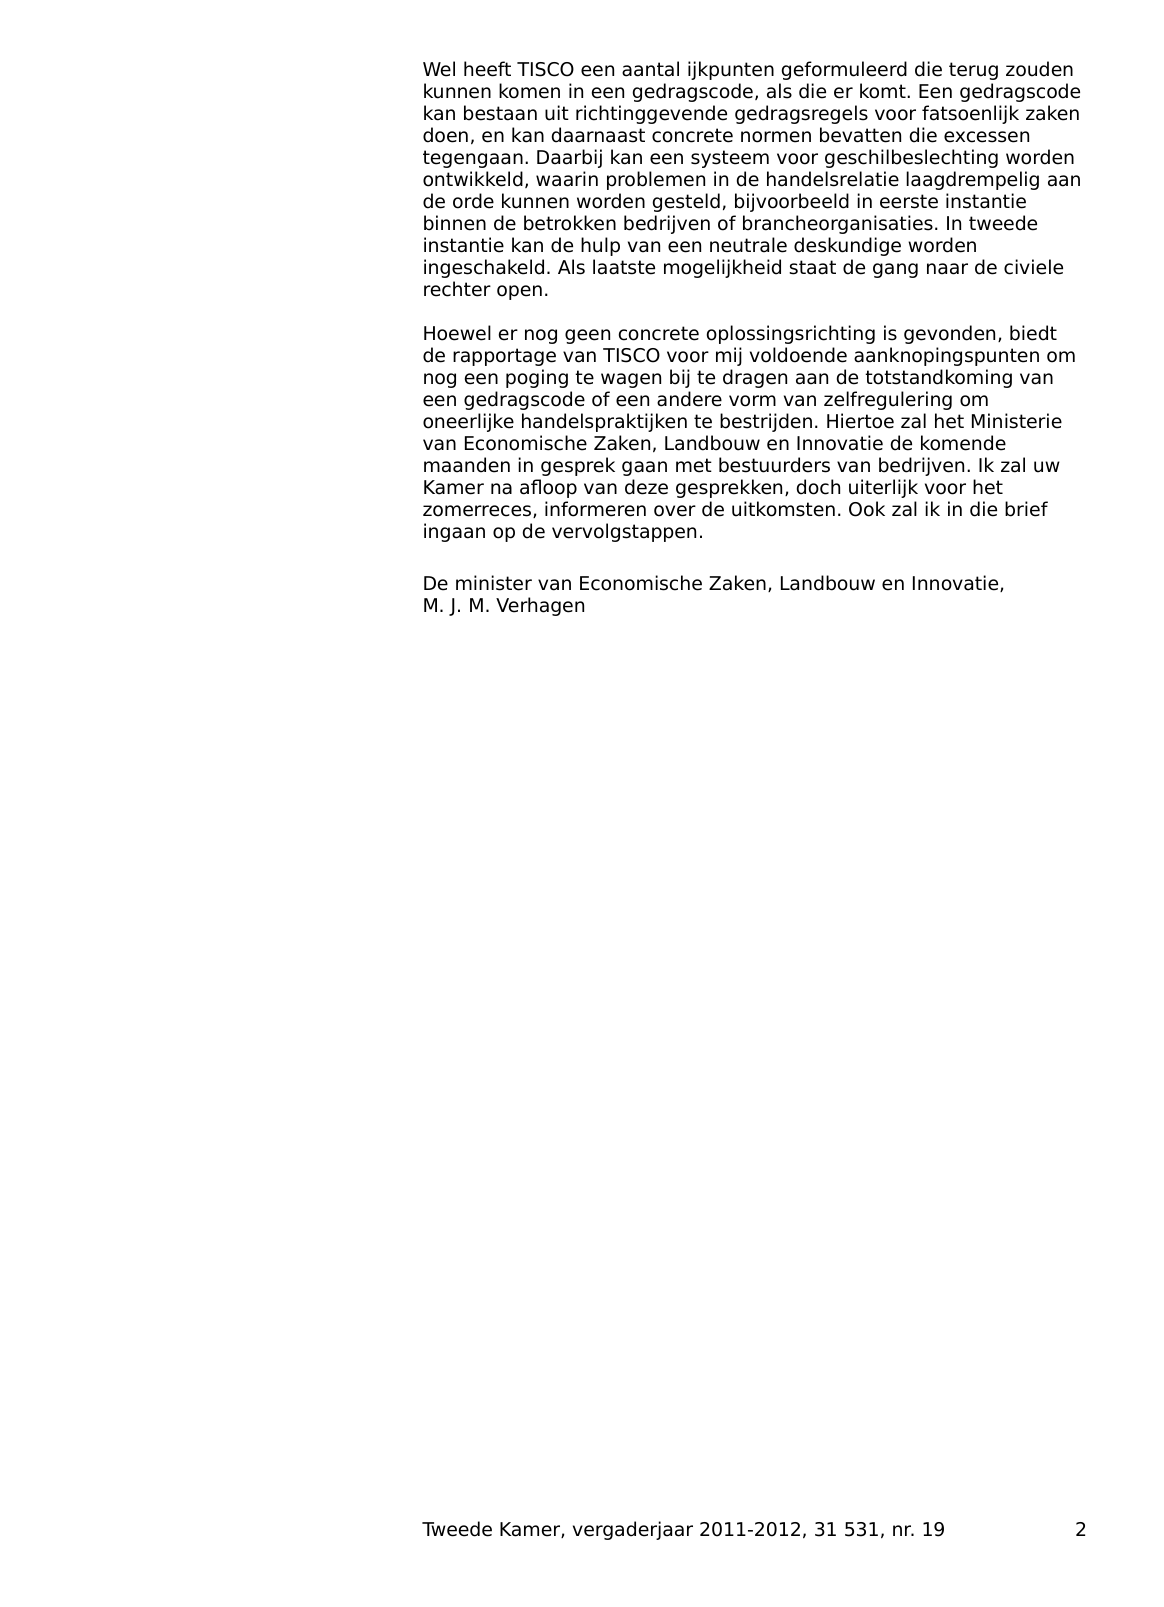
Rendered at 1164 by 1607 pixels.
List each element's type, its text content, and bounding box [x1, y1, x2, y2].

text De minister van Economische Zaken, Landbouw en Innovatie, M. J. M. Verhagen [422, 573, 1087, 617]
text Wel heeft TISCO een aantal ijkpunten geformuleerd die terug zouden kunnen komen in een gedragscode, als die er komt. Een gedragscode kan bestaan uit richtinggevende gedragsregels voor fatsoenlijk zaken doen, en kan daarnaast concrete normen bevatten die excessen tegengaan. Daarbij kan een systeem voor geschilbeslechting worden ontwikkeld, waarin problemen in de handelsrelatie laagdrempelig aan de orde kunnen worden gesteld, bijvoorbeeld in eerste instantie binnen de betrokken bedrijven of brancheorganisaties. In tweede instantie kan de hulp van een neutrale deskundige worden ingeschakeld. Als laatste mogelijkheid staat de gang naar de civiele rechter open. [422, 59, 1087, 301]
text Hoewel er nog geen concrete oplossingsrichting is gevonden, biedt de rapportage van TISCO voor mij voldoende aanknopingspunten om nog een poging te wagen bij te dragen aan de totstandkoming van een gedragscode of een andere vorm van zelfregulering om oneerlijke handelspraktijken te bestrijden. Hiertoe zal het Ministerie van Economische Zaken, Landbouw en Innovatie de komende maanden in gesprek gaan met bestuurders van bedrijven. Ik zal uw Kamer na afloop van deze gesprekken, doch uiterlijk voor het zomerreces, informeren over de uitkomsten. Ook zal ik in die brief ingaan op de vervolgstappen. [422, 323, 1087, 543]
